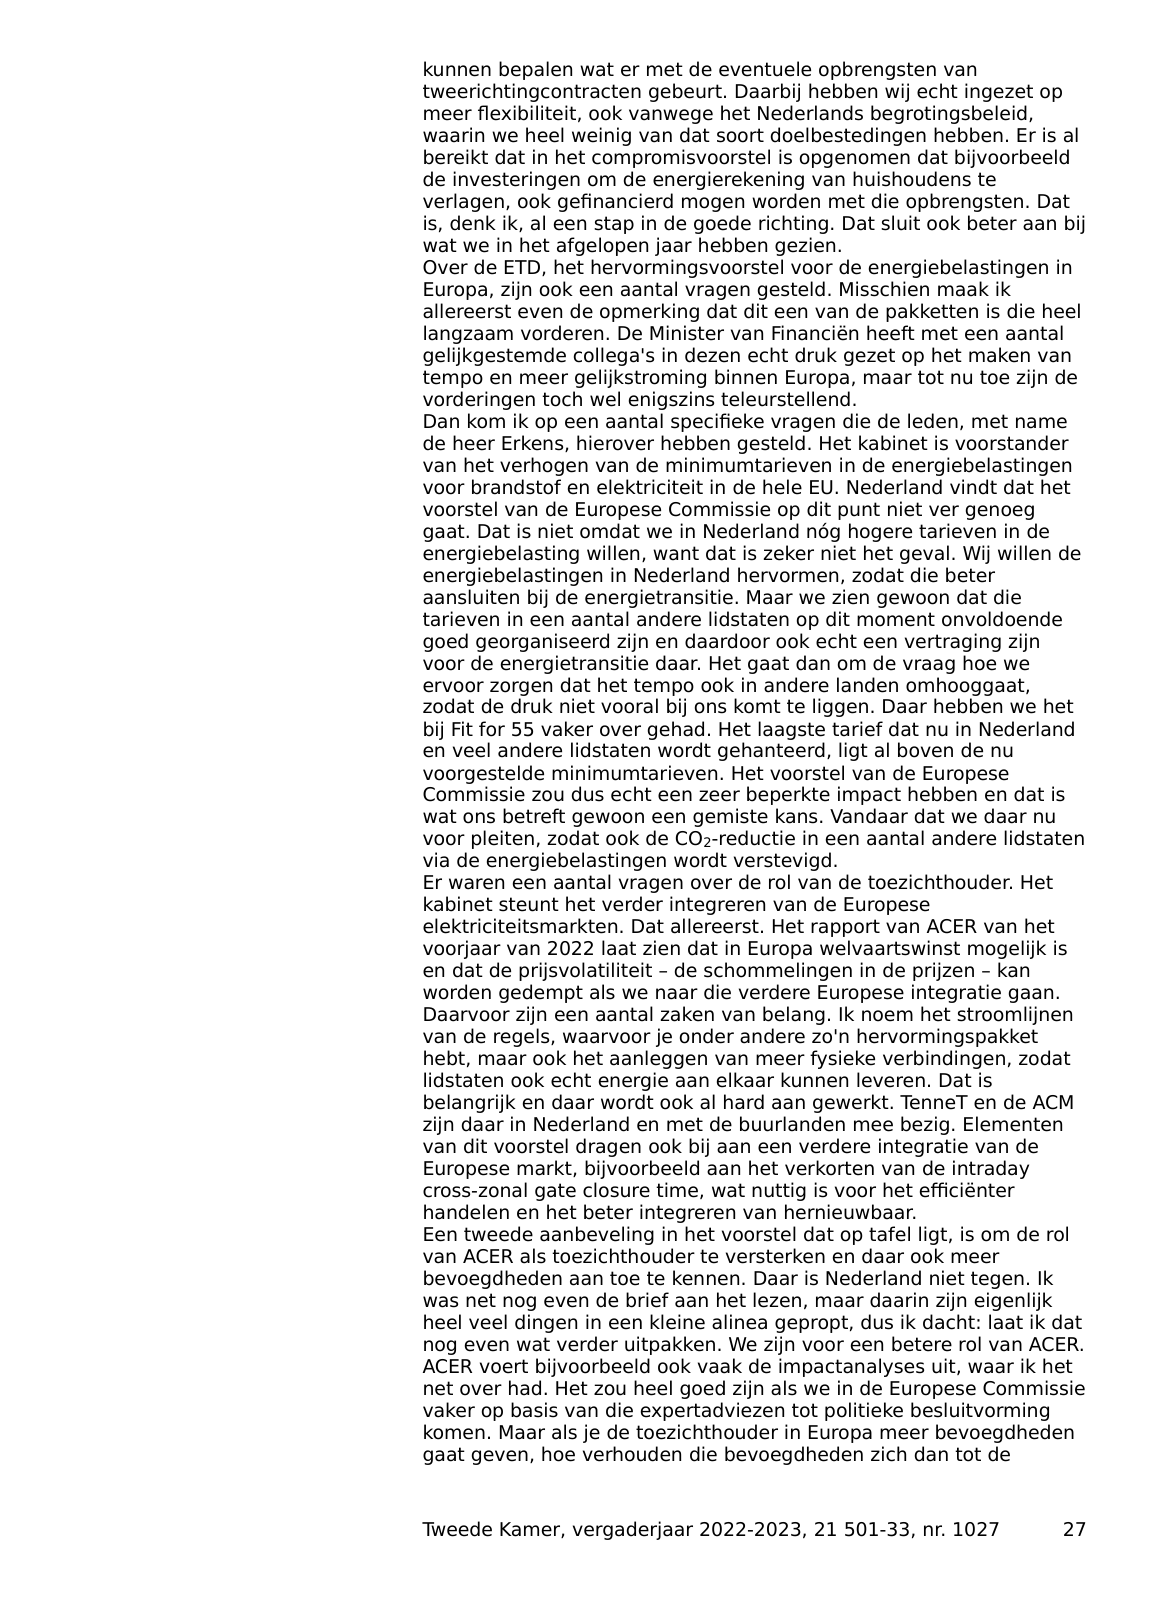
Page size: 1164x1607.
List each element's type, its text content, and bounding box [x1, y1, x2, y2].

text Een tweede aanbeveling in het voorstel dat op tafel ligt, is om de rol van ACER als toezichthouder te versterken en daar ook meer bevoegdheden aan toe te kennen. Daar is Nederland niet tegen. Ik was net nog even de brief aan het lezen, maar daarin zijn eigenlijk heel veel dingen in een kleine alinea gepropt, dus ik dacht: laat ik dat nog even wat verder uitpakken. We zijn voor een betere rol van ACER. ACER voert bijvoorbeeld ook vaak de impactanalyses uit, waar ik het net over had. Het zou heel goed zijn als we in de Europese Commissie vaker op basis van die expertadviezen tot politieke besluitvorming komen. Maar als je de toezichthouder in Europa meer bevoegdheden gaat geven, hoe verhouden die bevoegdheden zich dan tot de [422, 1224, 1087, 1466]
text Over de ETD, het hervormingsvoorstel voor de energiebelastingen in Europa, zijn ook een aantal vragen gesteld. Misschien maak ik allereerst even de opmerking dat dit een van de pakketten is die heel langzaam vorderen. De Minister van Financiën heeft met een aantal gelijkgestemde collega's in dezen echt druk gezet op het maken van tempo en meer gelijkstroming binnen Europa, maar tot nu toe zijn de vorderingen toch wel enigszins teleurstellend. [422, 257, 1087, 411]
text Dan kom ik op een aantal specifieke vragen die de leden, met name de heer Erkens, hierover hebben gesteld. Het kabinet is voorstander van het verhogen van de minimumtarieven in de energiebelastingen voor brandstof en elektriciteit in de hele EU. Nederland vindt dat het voorstel van de Europese Commissie op dit punt niet ver genoeg gaat. Dat is niet omdat we in Nederland nóg hogere tarieven in de energiebelasting willen, want dat is zeker niet het geval. Wij willen de energiebelastingen in Nederland hervormen, zodat die beter aansluiten bij de energietransitie. Maar we zien gewoon dat die tarieven in een aantal andere lidstaten op dit moment onvoldoende goed georganiseerd zijn en daardoor ook echt een vertraging zijn voor de energietransitie daar. Het gaat dan om de vraag hoe we ervoor zorgen dat het tempo ook in andere landen omhooggaat, zodat de druk niet vooral bij ons komt te liggen. Daar hebben we het bij Fit for 55 vaker over gehad. Het laagste tarief dat nu in Nederland en veel andere lidstaten wordt gehanteerd, ligt al boven de nu voorgestelde minimumtarieven. Het voorstel van de Europese Commissie zou dus echt een zeer beperkte impact hebben en dat is wat ons betreft gewoon een gemiste kans. Vandaar dat we daar nu voor pleiten, zodat ook de CO2-reductie in een aantal andere lidstaten via de energiebelastingen wordt verstevigd. [422, 411, 1087, 872]
text Er waren een aantal vragen over de rol van de toezichthouder. Het kabinet steunt het verder integreren van de Europese elektriciteitsmarkten. Dat allereerst. Het rapport van ACER van het voorjaar van 2022 laat zien dat in Europa welvaartswinst mogelijk is en dat de prijsvolatiliteit – de schommelingen in de prijzen – kan worden gedempt als we naar die verdere Europese integratie gaan. Daarvoor zijn een aantal zaken van belang. Ik noem het stroomlijnen van de regels, waarvoor je onder andere zo'n hervormingspakket hebt, maar ook het aanleggen van meer fysieke verbindingen, zodat lidstaten ook echt energie aan elkaar kunnen leveren. Dat is belangrijk en daar wordt ook al hard aan gewerkt. TenneT en de ACM zijn daar in Nederland en met de buurlanden mee bezig. Elementen van dit voorstel dragen ook bij aan een verdere integratie van de Europese markt, bijvoorbeeld aan het verkorten van de intraday cross-zonal gate closure time, wat nuttig is voor het efficiënter handelen en het beter integreren van hernieuwbaar. [422, 872, 1087, 1224]
text kunnen bepalen wat er met de eventuele opbrengsten van tweerichtingcontracten gebeurt. Daarbij hebben wij echt ingezet op meer flexibiliteit, ook vanwege het Nederlands begrotingsbeleid, waarin we heel weinig van dat soort doelbestedingen hebben. Er is al bereikt dat in het compromisvoorstel is opgenomen dat bijvoorbeeld de investeringen om de energierekening van huishoudens te verlagen, ook gefinancierd mogen worden met die opbrengsten. Dat is, denk ik, al een stap in de goede richting. Dat sluit ook beter aan bij wat we in het afgelopen jaar hebben gezien. [422, 59, 1087, 257]
